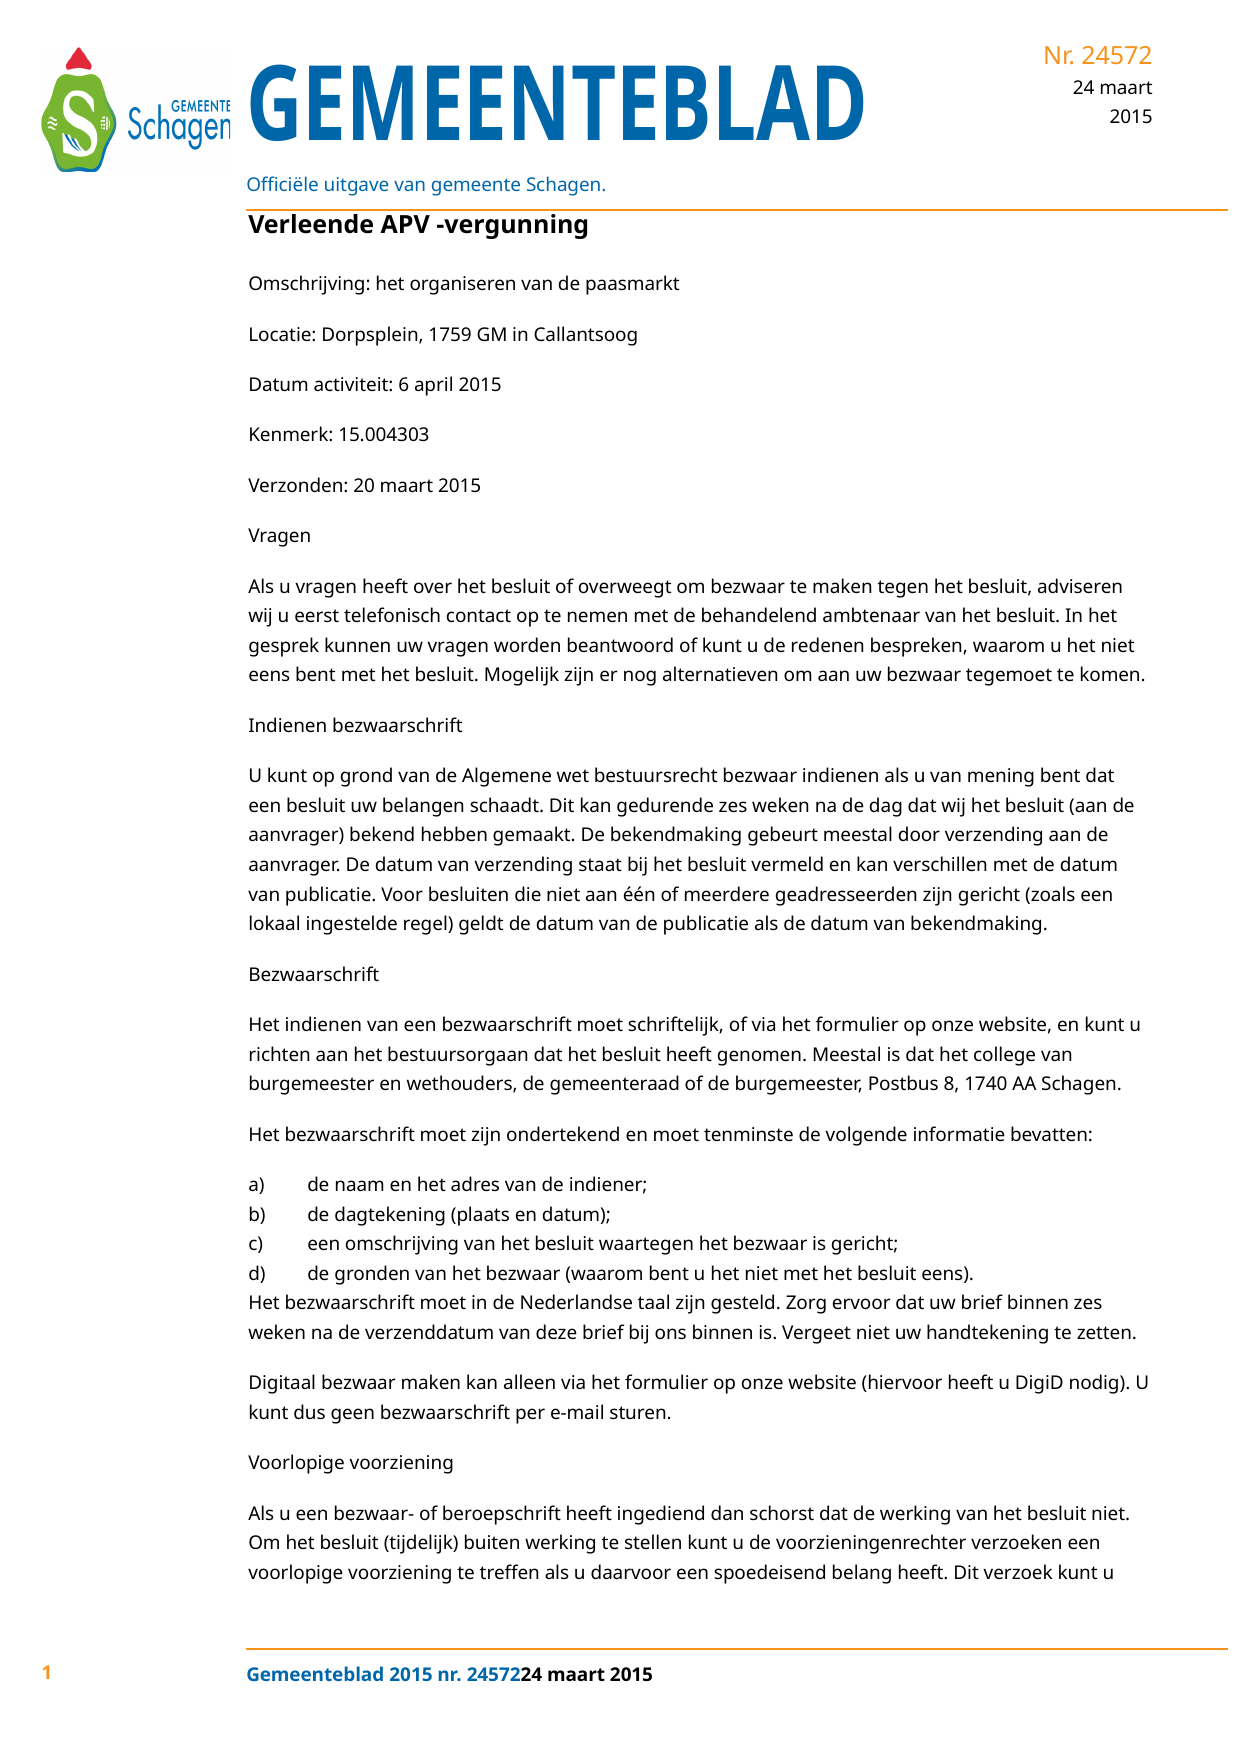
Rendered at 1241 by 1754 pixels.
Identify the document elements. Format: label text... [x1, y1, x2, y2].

list een omschrijving van het besluit waartegen het bezwaar is gericht; [248, 1230, 1152, 1256]
text Als u vragen heeft over het besluit of overweegt om bezwaar te maken tegen het besluit, adviseren wij u eerst telefonisch contact op te nemen met de behandelend ambtenaar van het besluit. In het gesprek kunnen uw vragen worden beantwoord of kunt u de redenen bespreken, waarom u het niet eens bent met het besluit. Mogelijk zijn er nog alternatieven om aan uw bezwaar tegemoet te komen. [248, 573, 1152, 687]
text Verleende APV -vergunning [248, 211, 1152, 241]
list de naam en het adres van de indiener; [248, 1171, 1152, 1197]
text Het bezwaarschrift moet in de Nederlandse taal zijn gesteld. Zorg ervoor dat uw brief binnen zes weken na de verzenddatum van deze brief bij ons binnen is. Vergeet niet uw handtekening te zetten. [248, 1289, 1152, 1345]
text Digitaal bezwaar maken kan alleen via het formulier op onze website (hiervoor heeft u DigiD nodig). U kunt dus geen bezwaarschrift per e-mail sturen. [248, 1369, 1152, 1425]
text Voorlopige voorziening [248, 1449, 1152, 1475]
text Het indienen van een bezwaarschrift moet schriftelijk, of via het formulier op onze website, en kunt u richten aan het bestuursorgaan dat het besluit heeft genomen. Meestal is dat het college van burgemeester en wethouders, de gemeenteraad of de burgemeester, Postbus 8, 1740 AA Schagen. [248, 1011, 1152, 1096]
text Datum activiteit: 6 april 2015 [248, 371, 1152, 397]
list de gronden van het bezwaar (waarom bent u het niet met het besluit eens). [248, 1260, 1152, 1286]
text Locatie: Dorpsplein, 1759 GM in Callantsoog [248, 321, 1152, 346]
text Bezwaarschrift [248, 961, 1152, 986]
text Vragen [248, 522, 1152, 548]
picture [41, 47, 231, 172]
text Het bezwaarschrift moet zijn ondertekend en moet tenminste de volgende informatie bevatten: [248, 1121, 1152, 1146]
text Kenmerk: 15.004303 [248, 422, 1152, 447]
list de dagtekening (plaats en datum); [248, 1201, 1152, 1226]
text Als u een bezwaar- of beroepschrift heeft ingediend dan schorst dat de werking van het besluit niet. Om het besluit (tijdelijk) buiten werking te stellen kunt u de voorzieningenrechter verzoeken een voorlopige voorziening te treffen als u daarvoor een spoedeisend belang heeft. Dit verzoek kunt u [248, 1500, 1152, 1585]
text U kunt op grond van de Algemene wet bestuursrecht bezwaar indienen als u van mening bent dat een besluit uw belangen schaadt. Dit kan gedurende zes weken na de dag dat wij het besluit (aan de aanvrager) bekend hebben gemaakt. De bekendmaking gebeurt meestal door verzending aan de aanvrager. De datum van verzending staat bij het besluit vermeld en kan verschillen met de datum van publicatie. Voor besluiten die niet aan één of meerdere geadresseerden zijn gericht (zoals een lokaal ingestelde regel) geldt de datum van de publicatie als de datum van bekendmaking. [248, 762, 1152, 936]
text Indienen bezwaarschrift [248, 712, 1152, 738]
text Verzonden: 20 maart 2015 [248, 472, 1152, 498]
text Omschrijving: het organiseren van de paasmarkt [248, 270, 1152, 296]
